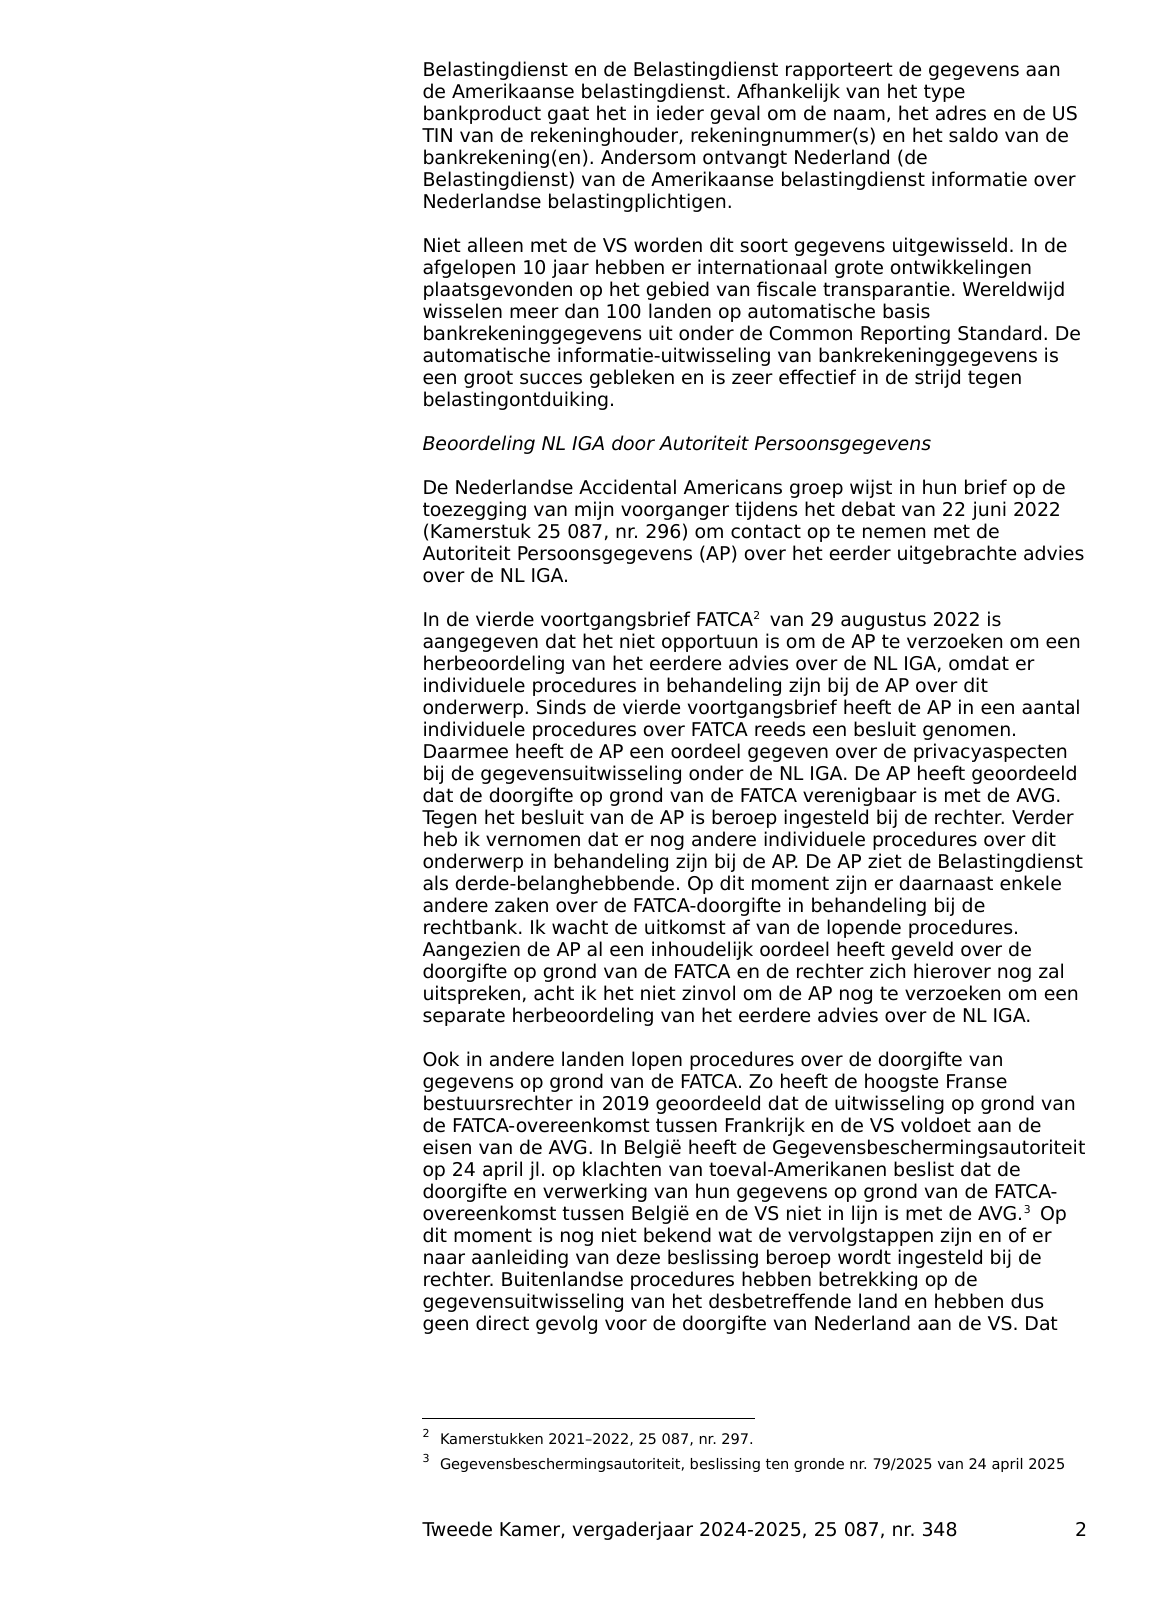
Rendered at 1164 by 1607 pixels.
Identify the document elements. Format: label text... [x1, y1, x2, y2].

text In de vierde voortgangsbrief FATCA van 29 augustus 2022 is aangegeven dat het niet opportuun is om de AP te verzoeken om een herbeoordeling van het eerdere advies over de NL IGA, omdat er individuele procedures in behandeling zijn bij de AP over dit onderwerp. Sinds de vierde voortgangsbrief heeft de AP in een aantal individuele procedures over FATCA reeds een besluit genomen. Daarmee heeft de AP een oordeel gegeven over de privacyaspecten bij de gegevensuitwisseling onder de NL IGA. De AP heeft geoordeeld dat de doorgifte op grond van de FATCA verenigbaar is met de AVG. Tegen het besluit van de AP is beroep ingesteld bij de rechter. Verder heb ik vernomen dat er nog andere individuele procedures over dit onderwerp in behandeling zijn bij de AP. De AP ziet de Belastingdienst als derde-belanghebbende. Op dit moment zijn er daarnaast enkele andere zaken over de FATCA-doorgifte in behandeling bij de rechtbank. Ik wacht de uitkomst af van de lopende procedures. Aangezien de AP al een inhoudelijk oordeel heeft geveld over de doorgifte op grond van de FATCA en de rechter zich hierover nog zal uitspreken, acht ik het niet zinvol om de AP nog te verzoeken om een separate herbeoordeling van het eerdere advies over de NL IGA. [422, 609, 1087, 1027]
text Gegevensbeschermingsautoriteit, beslissing ten gronde nr. 79/2025 van 24 april 2025 [422, 1452, 1087, 1474]
text De Nederlandse Accidental Americans groep wijst in hun brief op de toezegging van mijn voorganger tijdens het debat van 22 juni 2022 (Kamerstuk 25 087, nr. 296) om contact op te nemen met de Autoriteit Persoonsgegevens (AP) over het eerder uitgebrachte advies over de NL IGA. [422, 477, 1087, 587]
text Belastingdienst en de Belastingdienst rapporteert de gegevens aan de Amerikaanse belastingdienst. Afhankelijk van het type bankproduct gaat het in ieder geval om de naam, het adres en de US TIN van de rekeninghouder, rekeningnummer(s) en het saldo van de bankrekening(en). Andersom ontvangt Nederland (de Belastingdienst) van de Amerikaanse belastingdienst informatie over Nederlandse belastingplichtigen. [422, 59, 1087, 213]
text Ook in andere landen lopen procedures over de doorgifte van gegevens op grond van de FATCA. Zo heeft de hoogste Franse bestuursrechter in 2019 geoordeeld dat de uitwisseling op grond van de FATCA-overeenkomst tussen Frankrijk en de VS voldoet aan de eisen van de AVG. In België heeft de Gegevensbeschermingsautoriteit op 24 april jl. op klachten van toeval-Amerikanen beslist dat de doorgifte en verwerking van hun gegevens op grond van de FATCA-overeenkomst tussen België en de VS niet in lijn is met de AVG. Op dit moment is nog niet bekend wat de vervolgstappen zijn en of er naar aanleiding van deze beslissing beroep wordt ingesteld bij de rechter. Buitenlandse procedures hebben betrekking op de gegevensuitwisseling van het desbetreffende land en hebben dus geen direct gevolg voor de doorgifte van Nederland aan de VS. Dat [422, 1049, 1087, 1335]
text Niet alleen met de VS worden dit soort gegevens uitgewisseld. In de afgelopen 10 jaar hebben er internationaal grote ontwikkelingen plaatsgevonden op het gebied van fiscale transparantie. Wereldwijd wisselen meer dan 100 landen op automatische basis bankrekeninggegevens uit onder de Common Reporting Standard. De automatische informatie-uitwisseling van bankrekeninggegevens is een groot succes gebleken en is zeer effectief in de strijd tegen belastingontduiking. [422, 235, 1087, 411]
text Kamerstukken 2021–2022, 25 087, nr. 297. [422, 1427, 1087, 1449]
subtitle Beoordeling NL IGA door Autoriteit Persoonsgegevens [422, 433, 1087, 455]
